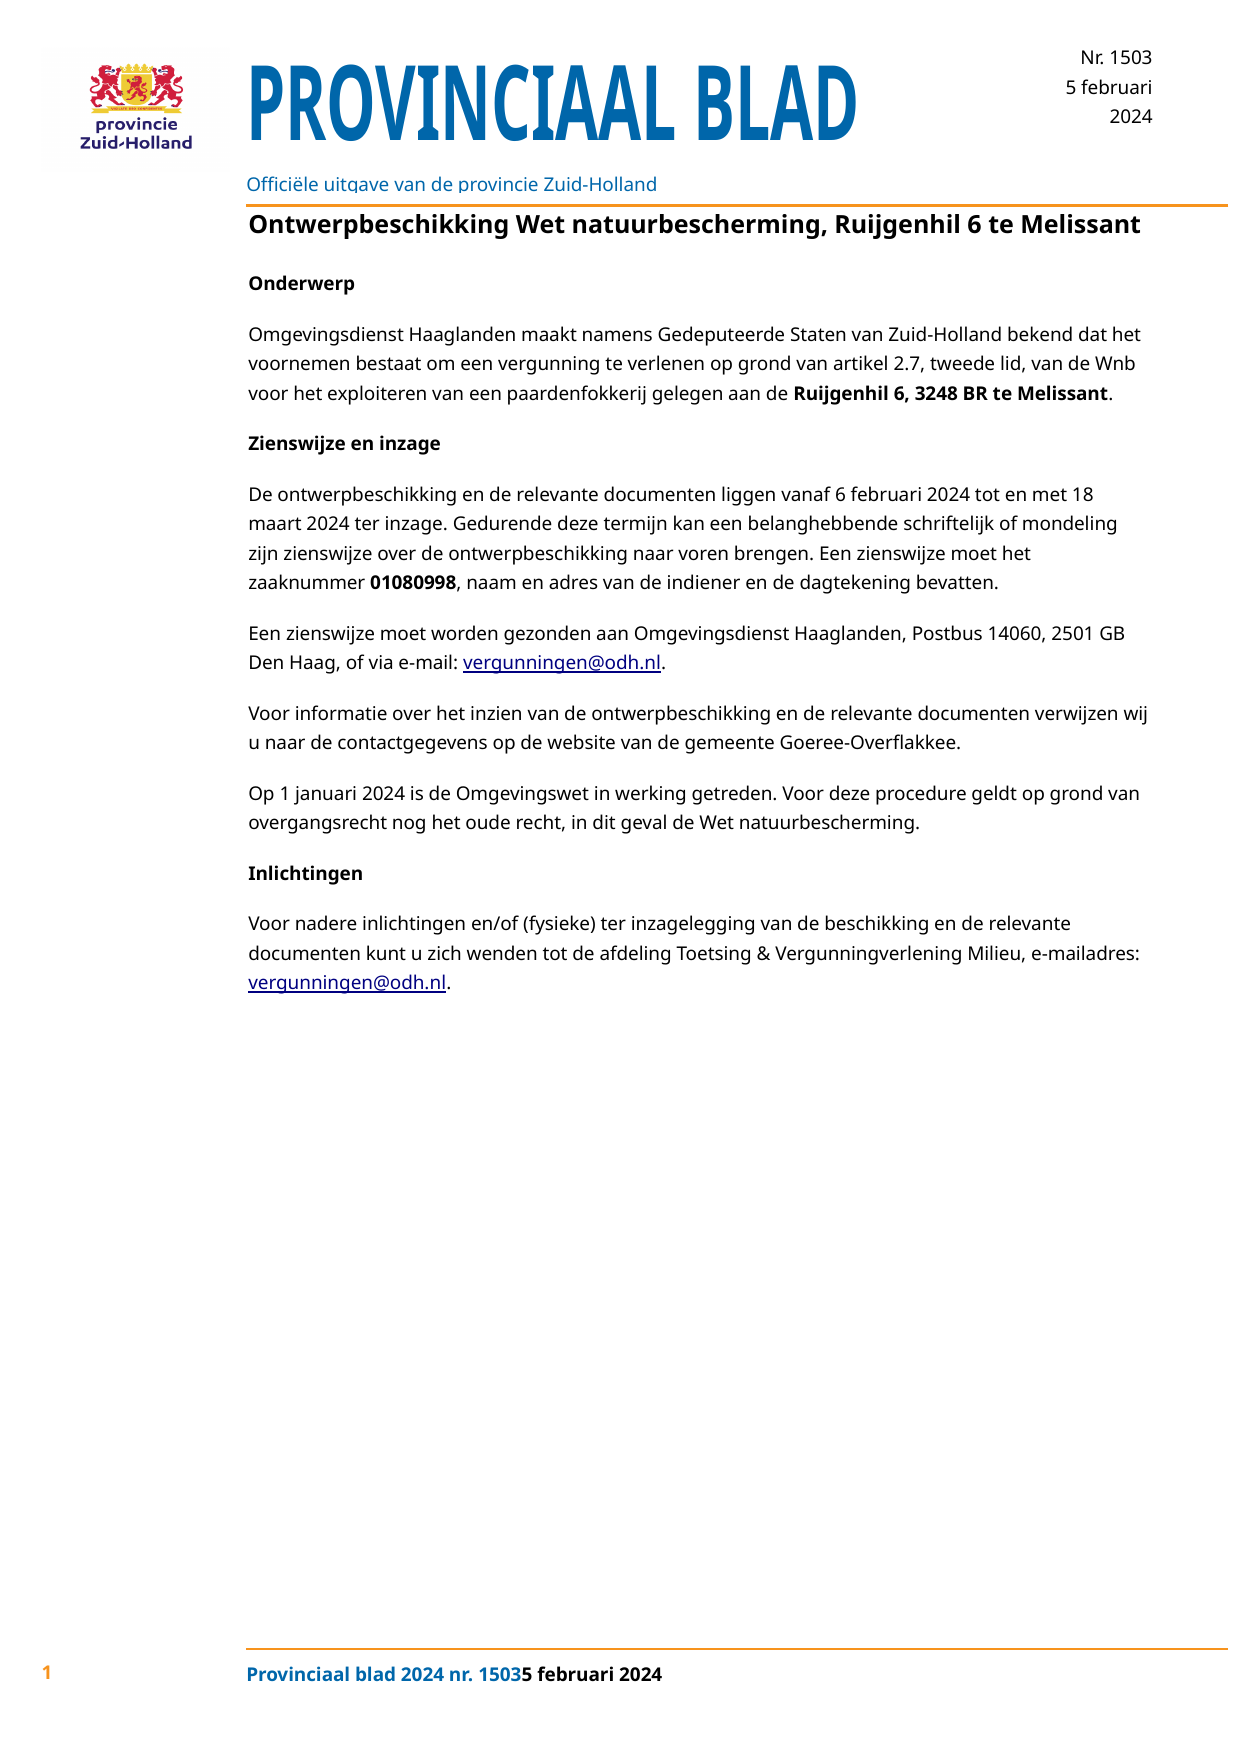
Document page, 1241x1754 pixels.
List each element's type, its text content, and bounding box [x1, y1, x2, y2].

picture [41, 47, 231, 172]
text Inlichtingen [248, 860, 1152, 886]
text Onderwerp [248, 270, 1152, 296]
text Op 1 januari 2024 is de Omgevingswet in werking getreden. Voor deze procedure geldt op grond van overgangsrecht nog het oude recht, in dit geval de Wet natuurbescherming. [248, 780, 1152, 835]
text Ontwerpbeschikking Wet natuurbescherming, Ruijgenhil 6 te Melissant [248, 207, 1152, 241]
text Zienswijze en inzage [248, 430, 1152, 456]
text Een zienswijze moet worden gezonden aan Omgevingsdienst Haaglanden, Postbus 14060, 2501 GB Den Haag, of via e-mail: vergunningen@odh.nl. [248, 620, 1152, 675]
text De ontwerpbeschikking en de relevante documenten liggen vanaf 6 februari 2024 tot en met 18 maart 2024 ter inzage. Gedurende deze termijn kan een belanghebbende schriftelijk of mondeling zijn zienswijze over de ontwerpbeschikking naar voren brengen. Een zienswijze moet het zaaknummer 01080998, naam en adres van de indiener en de dagtekening bevatten. [248, 481, 1152, 595]
text Omgevingsdienst Haaglanden maakt namens Gedeputeerde Staten van Zuid-Holland bekend dat het voornemen bestaat om een vergunning te verlenen op grond van artikel 2.7, tweede lid, van de Wnb voor het exploiteren van een paardenfokkerij gelegen aan de Ruijgenhil 6, 3248 BR te Melissant. [248, 321, 1152, 406]
text Voor informatie over het inzien van de ontwerpbeschikking en de relevante documenten verwijzen wij u naar de contactgegevens op de website van de gemeente Goeree-Overflakkee. [248, 700, 1152, 755]
text Voor nadere inlichtingen en/of (fysieke) ter inzagelegging van de beschikking en de relevante documenten kunt u zich wenden tot de afdeling Toetsing & Vergunningverlening Milieu, e-mailadres: vergunningen@odh.nl. [248, 910, 1152, 995]
